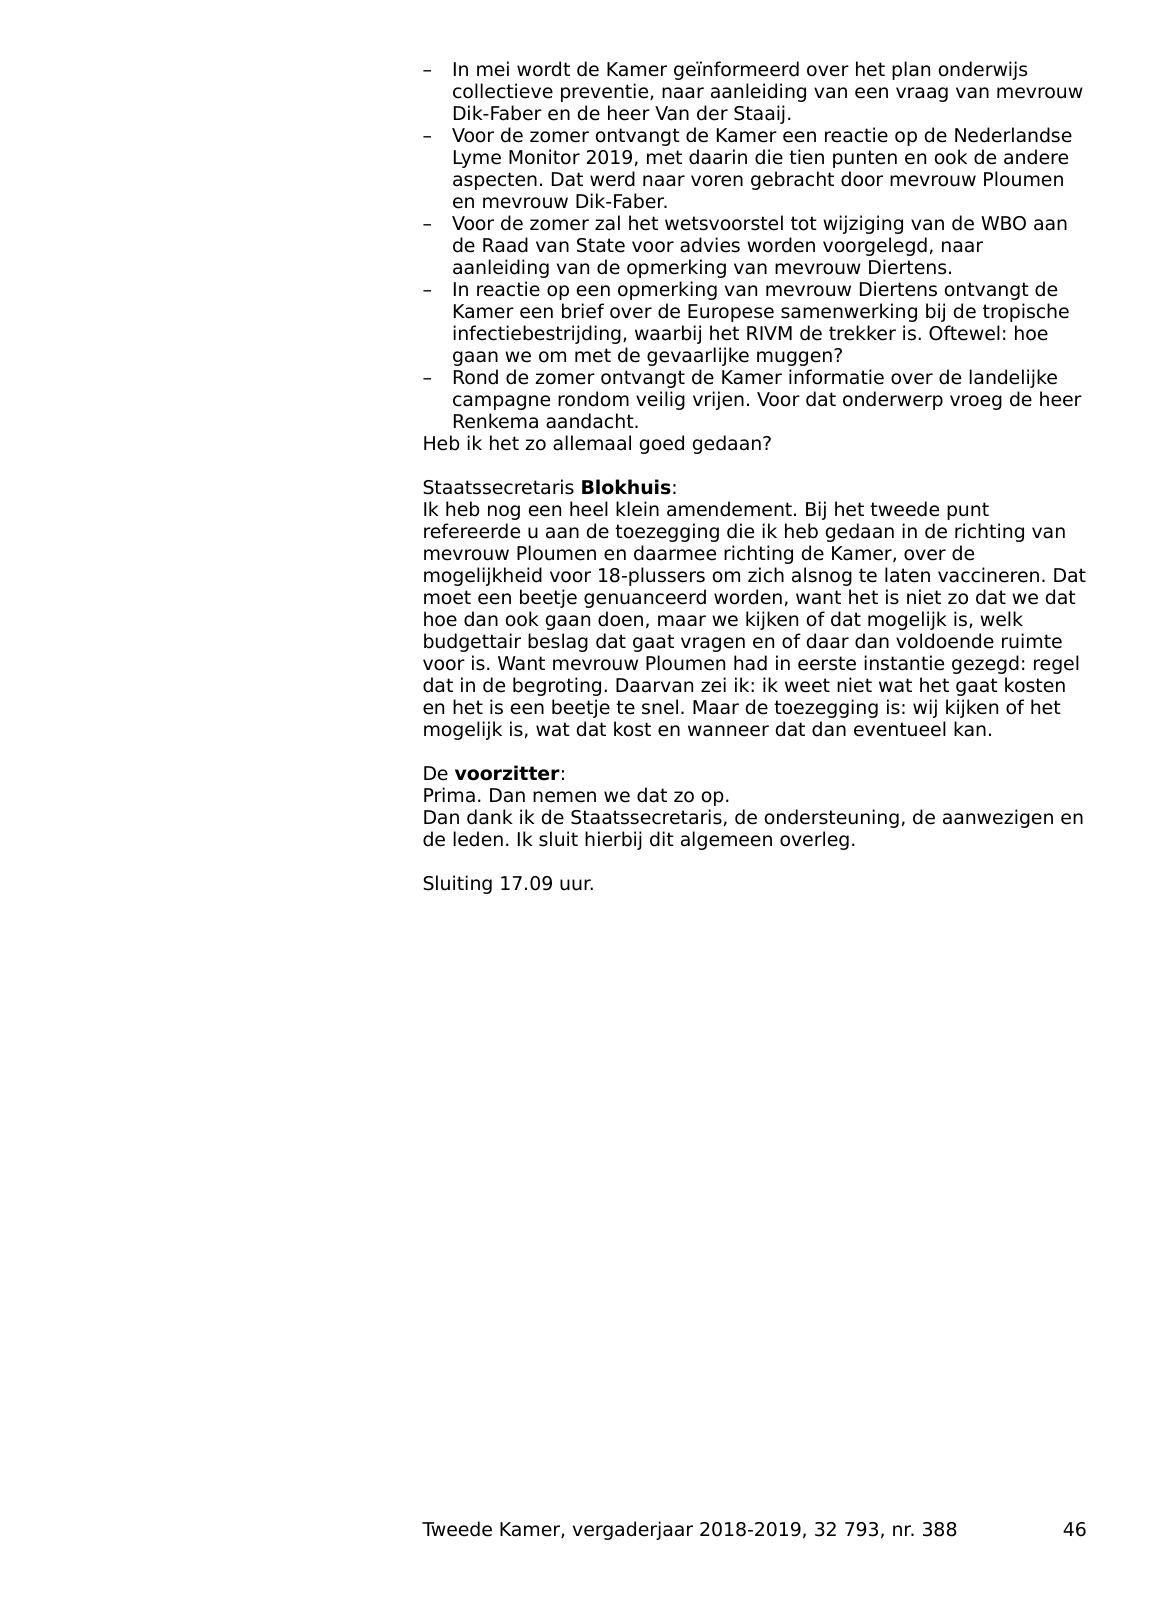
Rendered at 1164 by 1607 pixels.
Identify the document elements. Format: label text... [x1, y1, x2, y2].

text – Voor de zomer zal het wetsvoorstel tot wijziging van de WBO aan de Raad van State voor advies worden voorgelegd, naar aanleiding van de opmerking van mevrouw Diertens. [422, 213, 1087, 279]
text Sluiting 17.09 uur. [422, 873, 1087, 895]
text Staatssecretaris Blokhuis: [422, 477, 1087, 499]
text Prima. Dan nemen we dat zo op. [422, 785, 1087, 807]
text – In reactie op een opmerking van mevrouw Diertens ontvangt de Kamer een brief over de Europese samenwerking bij de tropische infectiebestrijding, waarbij het RIVM de trekker is. Oftewel: hoe gaan we om met de gevaarlijke muggen? [422, 279, 1087, 367]
text Heb ik het zo allemaal goed gedaan? [422, 433, 1087, 455]
text – In mei wordt de Kamer geïnformeerd over het plan onderwijs collectieve preventie, naar aanleiding van een vraag van mevrouw Dik-Faber en de heer Van der Staaij. [422, 59, 1087, 125]
text Dan dank ik de Staatssecretaris, de ondersteuning, de aanwezigen en de leden. Ik sluit hierbij dit algemeen overleg. [422, 807, 1087, 851]
text Ik heb nog een heel klein amendement. Bij het tweede punt refereerde u aan de toezegging die ik heb gedaan in de richting van mevrouw Ploumen en daarmee richting de Kamer, over de mogelijkheid voor 18-plussers om zich alsnog te laten vaccineren. Dat moet een beetje genuanceerd worden, want het is niet zo dat we dat hoe dan ook gaan doen, maar we kijken of dat mogelijk is, welk budgettair beslag dat gaat vragen en of daar dan voldoende ruimte voor is. Want mevrouw Ploumen had in eerste instantie gezegd: regel dat in de begroting. Daarvan zei ik: ik weet niet wat het gaat kosten en het is een beetje te snel. Maar de toezegging is: wij kijken of het mogelijk is, wat dat kost en wanneer dat dan eventueel kan. [422, 499, 1087, 741]
text – Voor de zomer ontvangt de Kamer een reactie op de Nederlandse Lyme Monitor 2019, met daarin die tien punten en ook de andere aspecten. Dat werd naar voren gebracht door mevrouw Ploumen en mevrouw Dik-Faber. [422, 125, 1087, 213]
text De voorzitter: [422, 763, 1087, 785]
text – Rond de zomer ontvangt de Kamer informatie over de landelijke campagne rondom veilig vrijen. Voor dat onderwerp vroeg de heer Renkema aandacht. [422, 367, 1087, 433]
